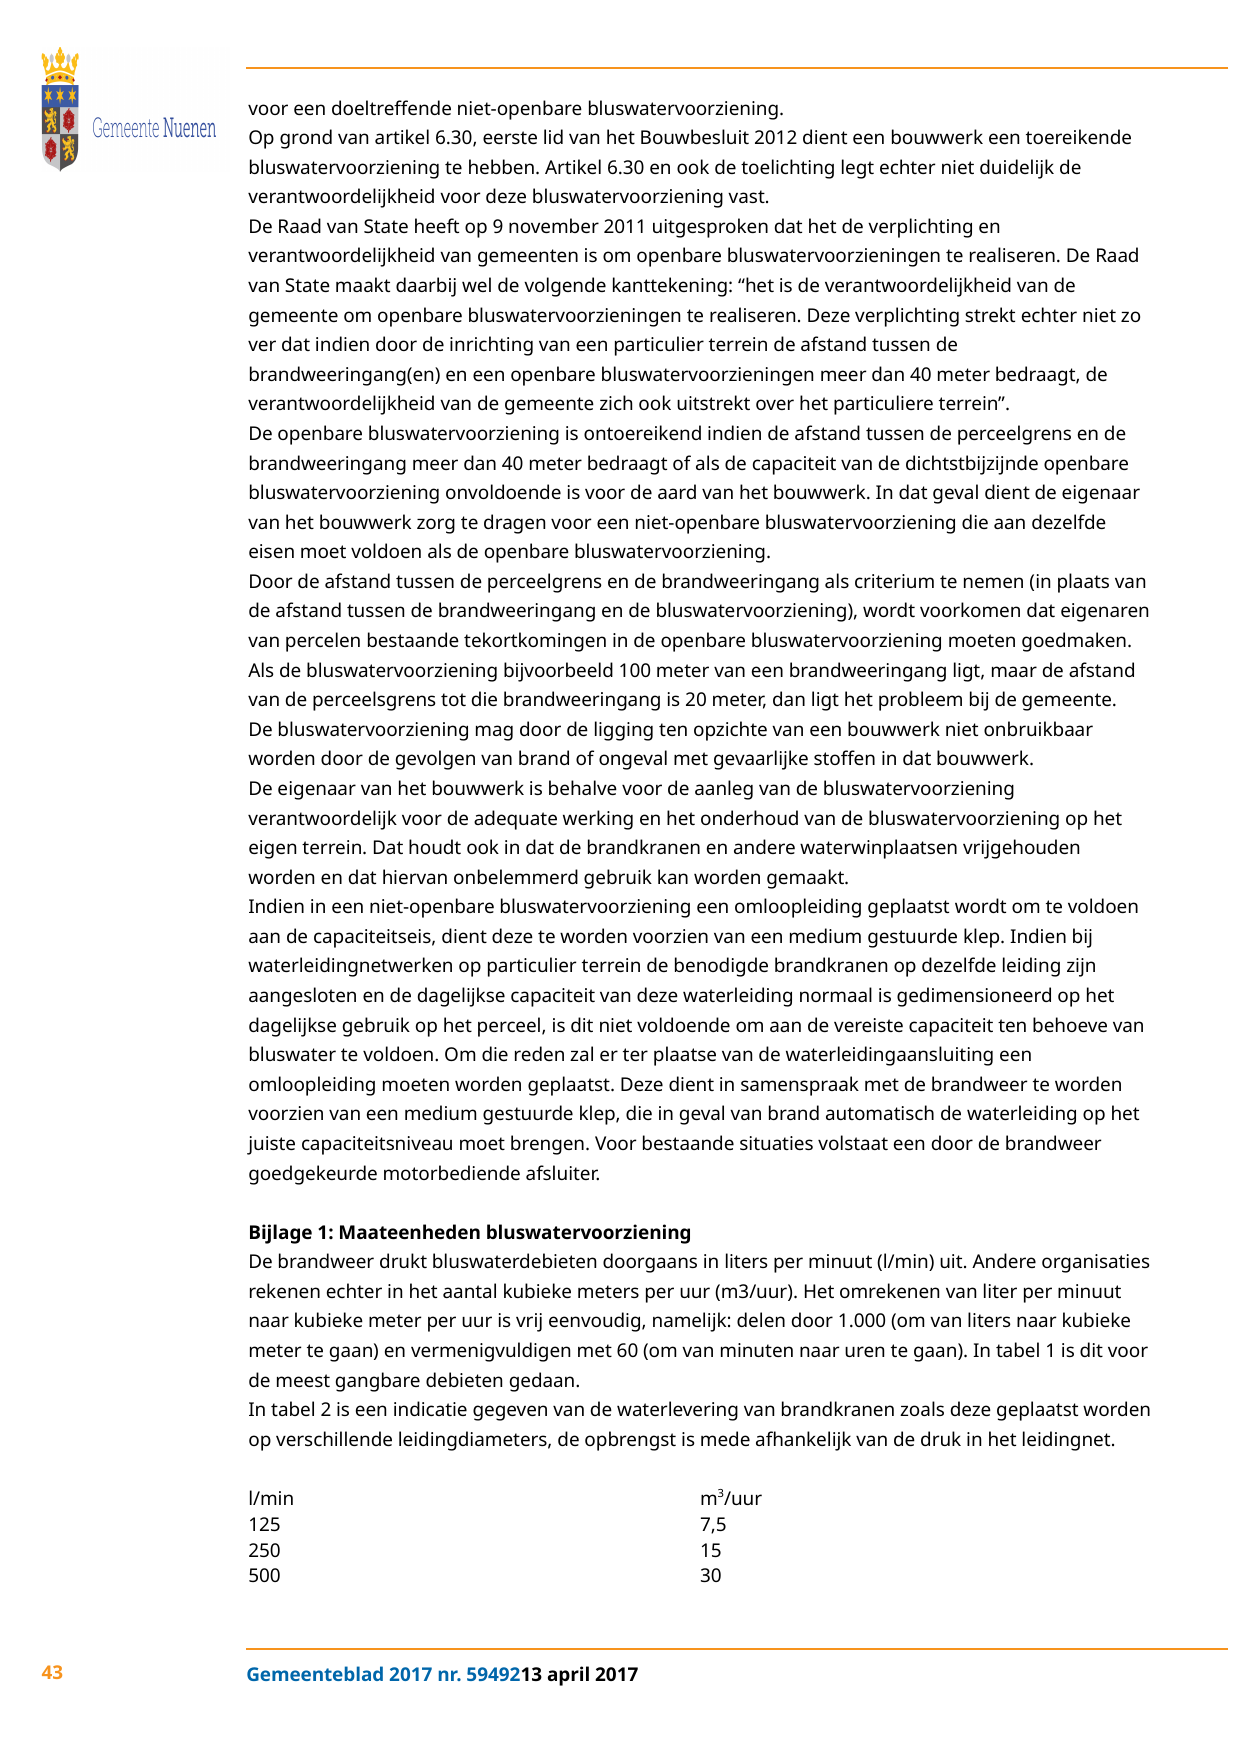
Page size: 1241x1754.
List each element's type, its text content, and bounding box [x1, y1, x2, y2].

text De Raad van State heeft op 9 november 2011 uitgesproken dat het de verplichting en verantwoordelijkheid van gemeenten is om openbare bluswatervoorzieningen te realiseren. De Raad van State maakt daarbij wel de volgende kanttekening: “het is de verantwoordelijkheid van de gemeente om openbare bluswatervoorzieningen te realiseren. Deze verplichting strekt echter niet zo ver dat indien door de inrichting van een particulier terrein de afstand tussen de brandweeringang(en) en een openbare bluswatervoorzieningen meer dan 40 meter bedraagt, de verantwoordelijkheid van de gemeente zich ook uitstrekt over het particuliere terrein”. [248, 213, 1152, 416]
text De openbare bluswatervoorziening is ontoereikend indien de afstand tussen de perceelgrens en de brandweeringang meer dan 40 meter bedraagt of als de capaciteit van de dichtstbijzijnde openbare bluswatervoorziening onvoldoende is voor de aard van het bouwwerk. In dat geval dient de eigenaar van het bouwwerk zorg te dragen voor een niet-openbare bluswatervoorziening die aan dezelfde eisen moet voldoen als de openbare bluswatervoorziening. [248, 420, 1152, 564]
text Bijlage 1: Maateenheden bluswatervoorziening [248, 1219, 1152, 1245]
text De bluswatervoorziening mag door de ligging ten opzichte van een bouwwerk niet onbruikbaar worden door de gevolgen van brand of ongeval met gevaarlijke stoffen in dat bouwwerk. [248, 716, 1152, 771]
text Op grond van artikel 6.30, eerste lid van het Bouwbesluit 2012 dient een bouwwerk een toereikende bluswatervoorziening te hebben. Artikel 6.30 en ook de toelichting legt echter niet duidelijk de verantwoordelijkheid voor deze bluswatervoorziening vast. [248, 124, 1152, 209]
table_cell 125 [248, 1511, 700, 1537]
table_cell 15 [700, 1537, 1152, 1562]
text Indien in een niet-openbare bluswatervoorziening een omloopleiding geplaatst wordt om te voldoen aan de capaciteitseis, dient deze te worden voorzien van een medium gestuurde klep. Indien bij waterleidingnetwerken op particulier terrein de benodigde brandkranen op dezelfde leiding zijn aangesloten en de dagelijkse capaciteit van deze waterleiding normaal is gedimensioneerd op het dagelijkse gebruik op het perceel, is dit niet voldoende om aan de vereiste capaciteit ten behoeve van bluswater te voldoen. Om die reden zal er ter plaatse van de waterleidingaansluiting een omloopleiding moeten worden geplaatst. Deze dient in samenspraak met de brandweer te worden voorzien van een medium gestuurde klep, die in geval van brand automatisch de waterleiding op het juiste capaciteitsniveau moet brengen. Voor bestaande situaties volstaat een door de brandweer goedgekeurde motorbediende afsluiter. [248, 893, 1152, 1186]
table_header m3/uur [700, 1485, 1152, 1511]
text De brandweer drukt bluswaterdebieten doorgaans in liters per minuut (l/min) uit. Andere organisaties rekenen echter in het aantal kubieke meters per uur (m3/uur). Het omrekenen van liter per minuut naar kubieke meter per uur is vrij eenvoudig, namelijk: delen door 1.000 (om van liters naar kubieke meter te gaan) en vermenigvuldigen met 60 (om van minuten naar uren te gaan). In tabel 1 is dit voor de meest gangbare debieten gedaan. [248, 1248, 1152, 1393]
text In tabel 2 is een indicatie gegeven van de waterlevering van brandkranen zoals deze geplaatst worden op verschillende leidingdiameters, de opbrengst is mede afhankelijk van de druk in het leidingnet. [248, 1396, 1152, 1452]
text De eigenaar van het bouwwerk is behalve voor de aanleg van de bluswatervoorziening verantwoordelijk voor de adequate werking en het onderhoud van de bluswatervoorziening op het eigen terrein. Dat houdt ook in dat de brandkranen en andere waterwinplaatsen vrijgehouden worden en dat hiervan onbelemmerd gebruik kan worden gemaakt. [248, 775, 1152, 890]
text voor een doeltreffende niet-openbare bluswatervoorziening. [248, 95, 1152, 121]
table_cell 7,5 [700, 1511, 1152, 1537]
table_cell 250 [248, 1537, 700, 1562]
table_cell 30 [700, 1563, 1152, 1588]
table_header l/min [248, 1485, 700, 1511]
text Door de afstand tussen de perceelgrens en de brandweeringang als criterium te nemen (in plaats van de afstand tussen de brandweeringang en de bluswatervoorziening), wordt voorkomen dat eigenaren van percelen bestaande tekortkomingen in de openbare bluswatervoorziening moeten goedmaken. Als de bluswatervoorziening bijvoorbeeld 100 meter van een brandweeringang ligt, maar de afstand van de perceelsgrens tot die brandweeringang is 20 meter, dan ligt het probleem bij de gemeente. [248, 568, 1152, 712]
picture [41, 47, 231, 172]
table_cell 500 [248, 1563, 700, 1588]
